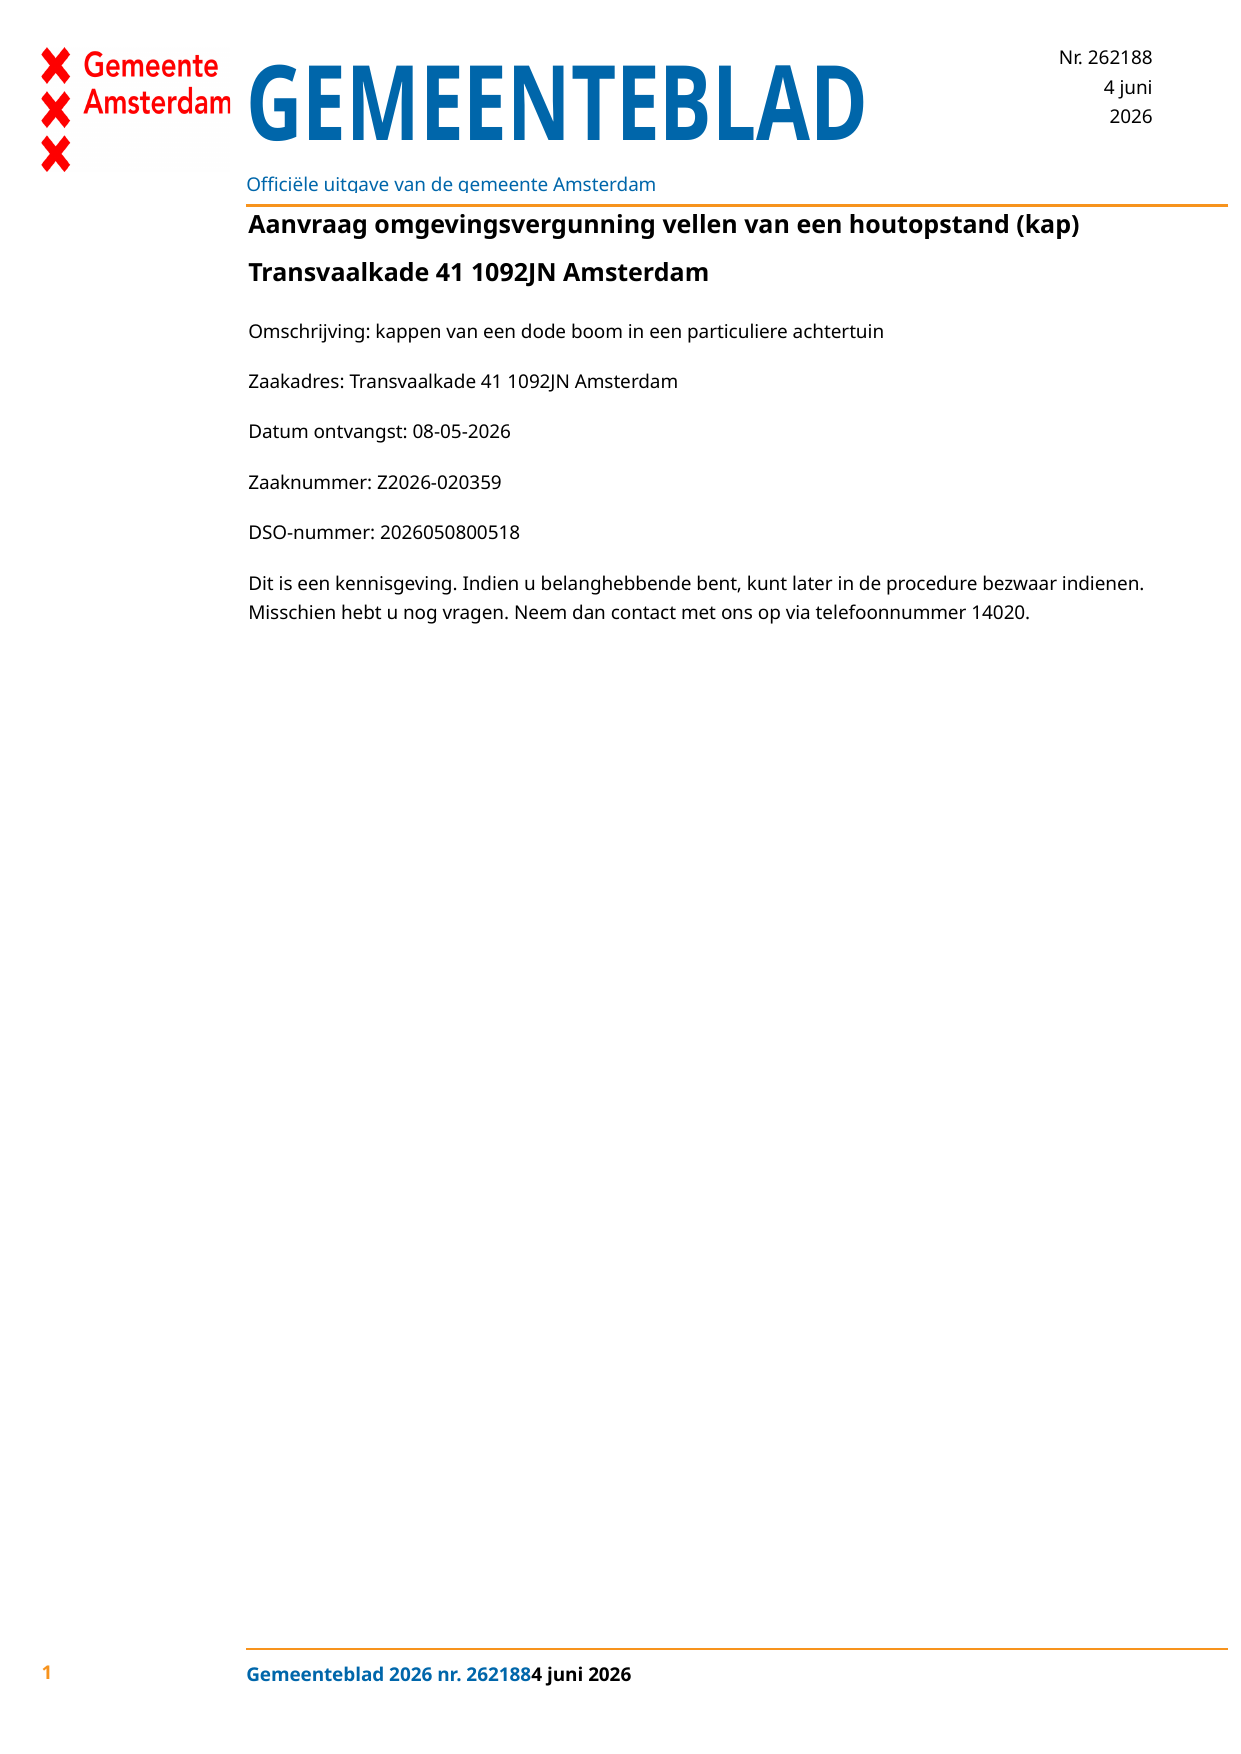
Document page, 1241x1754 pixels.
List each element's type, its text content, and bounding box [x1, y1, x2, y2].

text Aanvraag omgevingsvergunning vellen van een houtopstand (kap) Transvaalkade 41 1092JN Amsterdam [248, 207, 1152, 288]
text Omschrijving: kappen van een dode boom in een particuliere achtertuin [248, 318, 1152, 344]
text DSO-nummer: 2026050800518 [248, 519, 1152, 545]
text Zaakadres: Transvaalkade 41 1092JN Amsterdam [248, 368, 1152, 394]
text Zaaknummer: Z2026-020359 [248, 469, 1152, 495]
text Datum ontvangst: 08-05-2026 [248, 419, 1152, 444]
text Dit is een kennisgeving. Indien u belanghebbende bent, kunt later in de procedure bezwaar indienen. Misschien hebt u nog vragen. Neem dan contact met ons op via telefoonnummer 14020. [248, 570, 1152, 625]
picture [41, 47, 231, 172]
